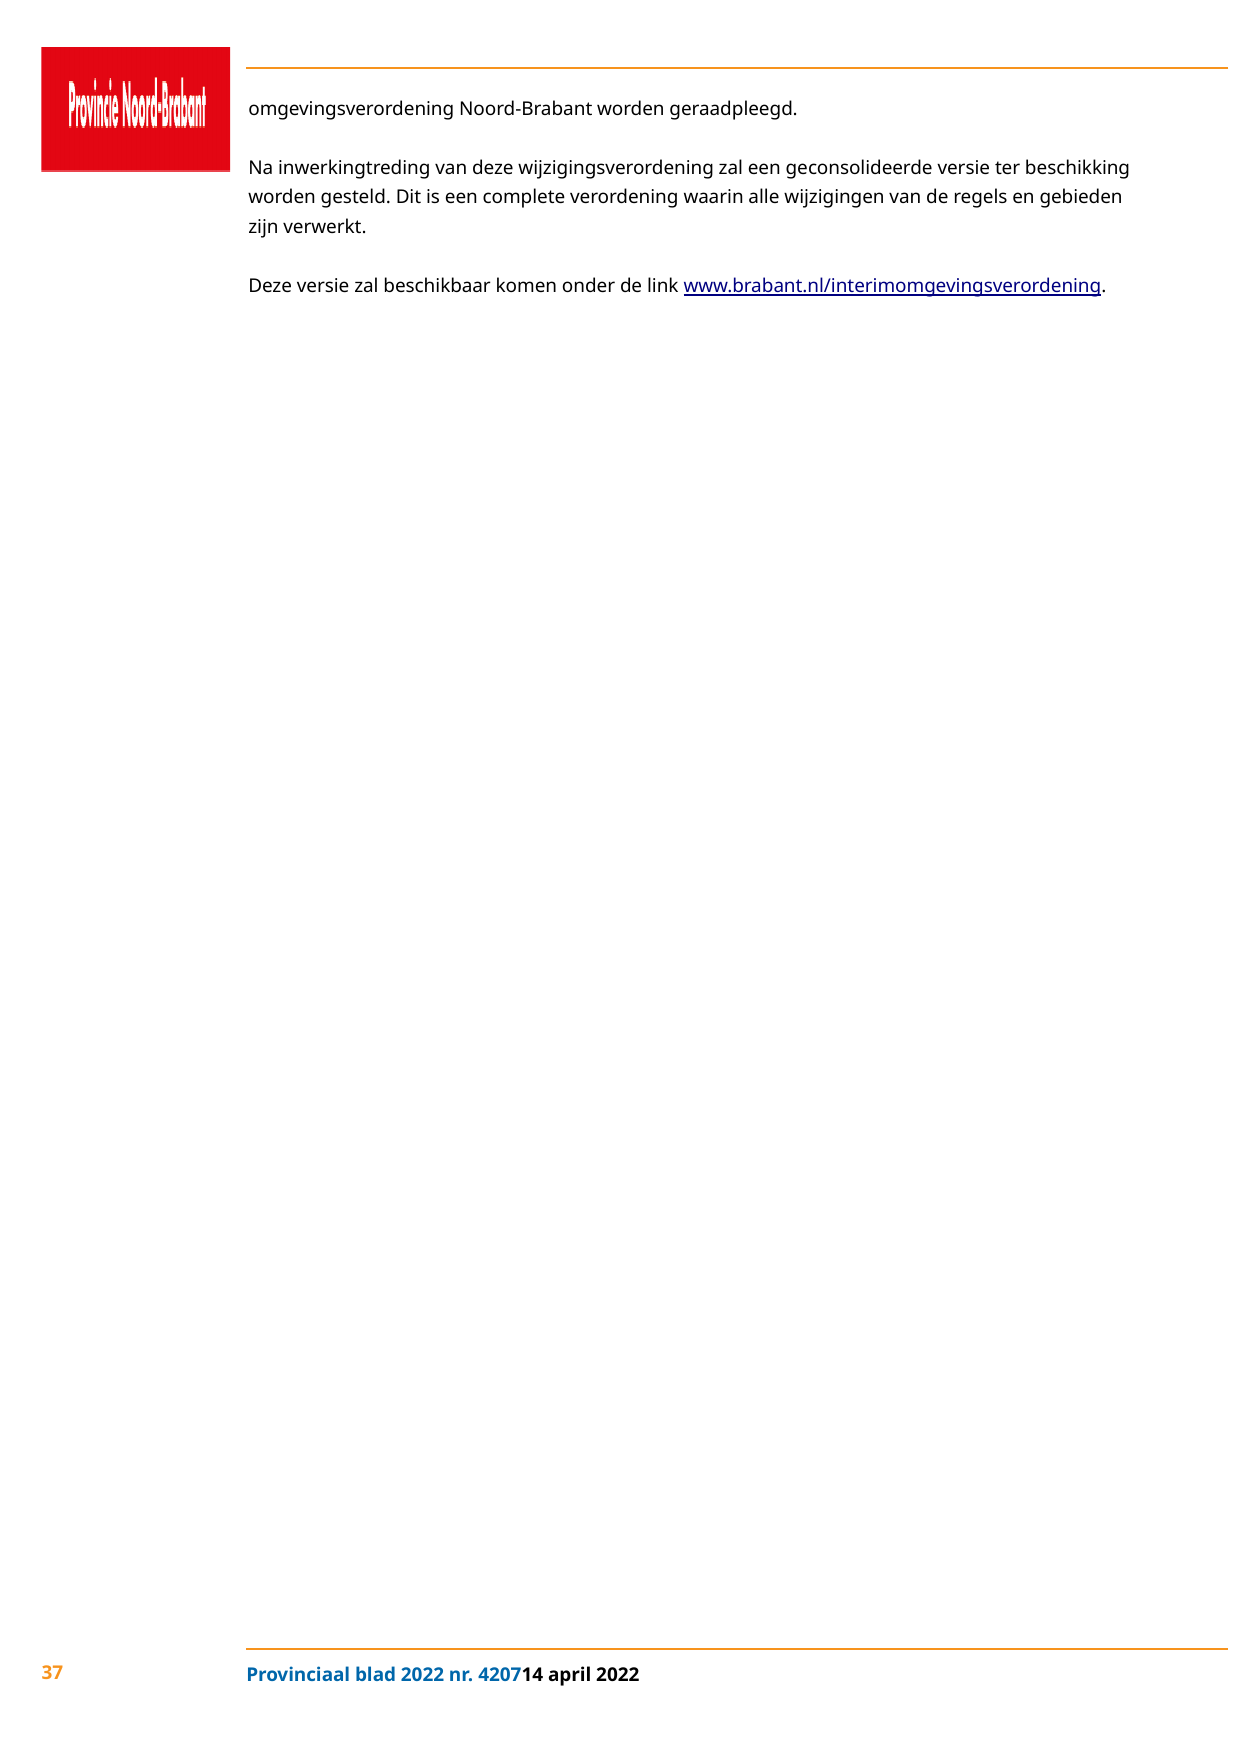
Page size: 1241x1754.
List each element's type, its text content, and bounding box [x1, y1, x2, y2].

text omgevingsverordening Noord-Brabant worden geraadpleegd. [248, 95, 1152, 121]
text Deze versie zal beschikbaar komen onder de link www.brabant.nl/interimomgevingsverordening. [248, 272, 1152, 298]
text Na inwerkingtreding van deze wijzigingsverordening zal een geconsolideerde versie ter beschikking worden gesteld. Dit is een complete verordening waarin alle wijzigingen van de regels en gebieden zijn verwerkt. [248, 154, 1152, 239]
picture [41, 47, 231, 172]
